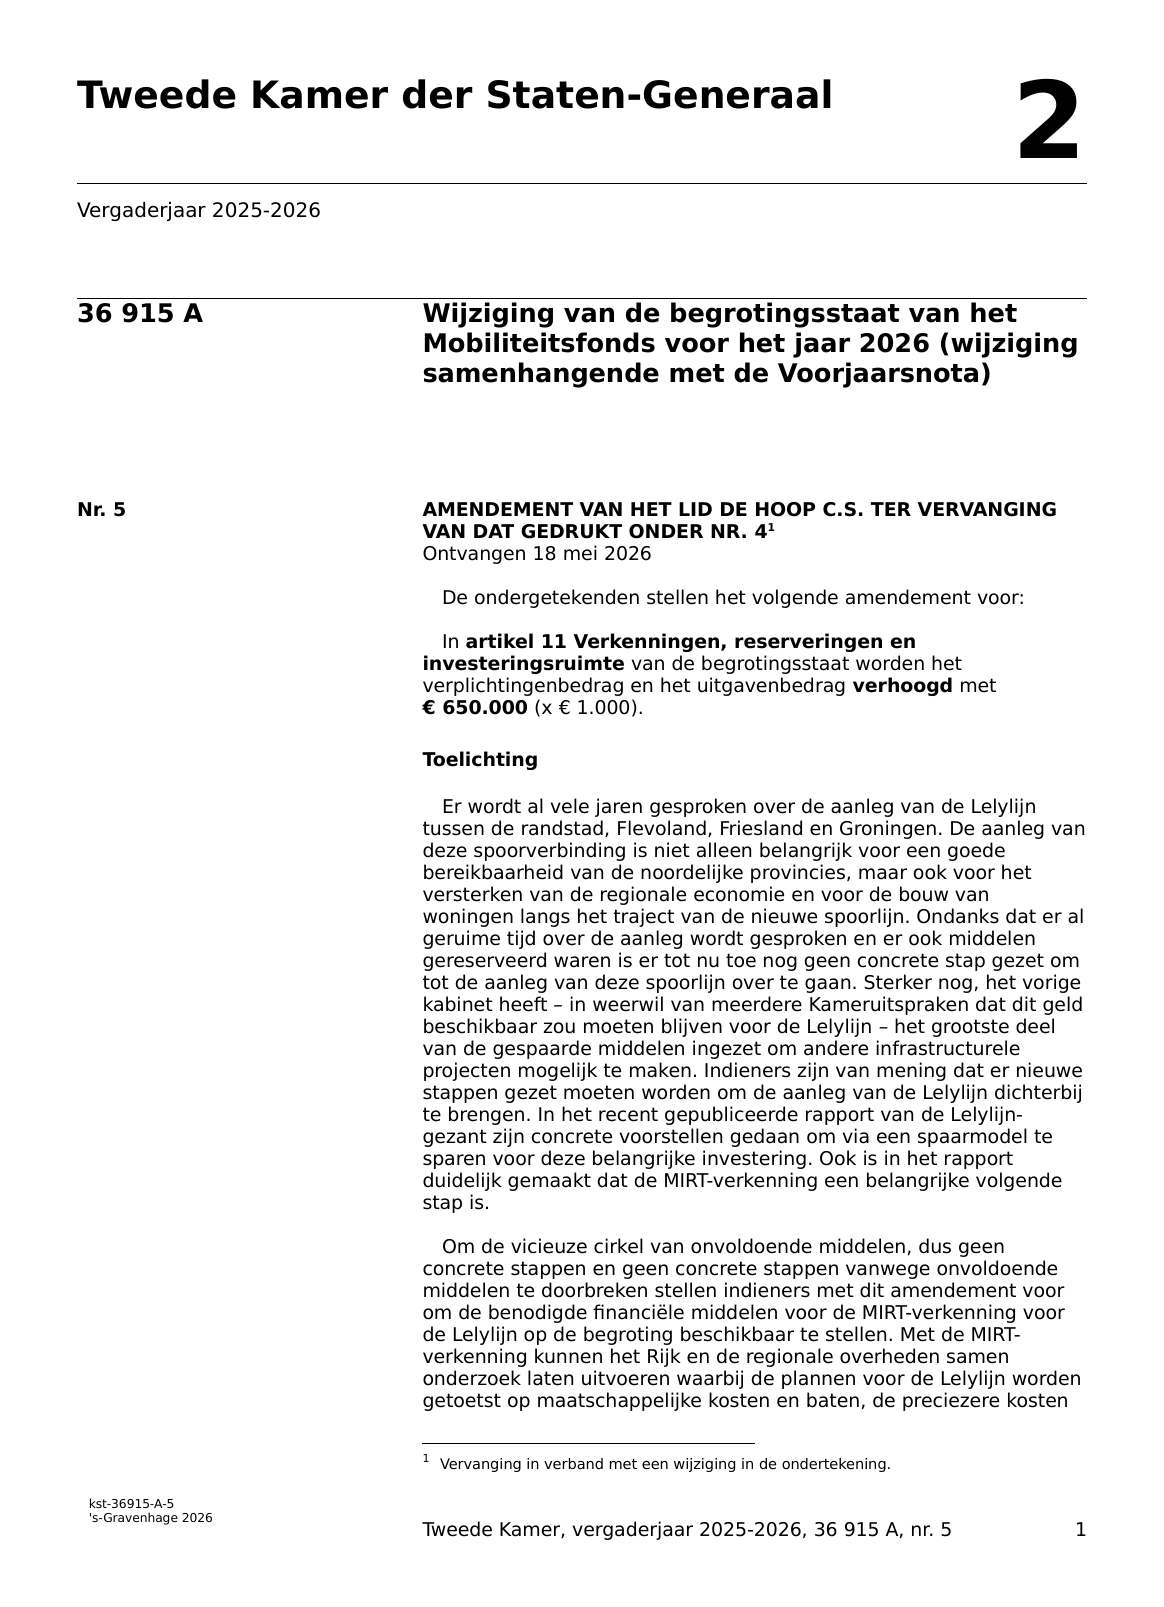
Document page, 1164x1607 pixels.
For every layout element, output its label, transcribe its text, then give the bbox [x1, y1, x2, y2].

text Vervanging in verband met een wijziging in de ondertekening. [422, 1452, 1087, 1474]
text 's-Gravenhage 2026 [88, 1511, 323, 1525]
subtitle 36 915 A Wijziging van de begrotingsstaat van het Mobiliteitsfonds voor het jaar 2026 (wijziging samenhangende met de Voorjaarsnota) [77, 299, 1087, 388]
subtitle Toelichting [422, 749, 1087, 771]
text Om de vicieuze cirkel van onvoldoende middelen, dus geen concrete stappen en geen concrete stappen vanwege onvoldoende middelen te doorbreken stellen indieners met dit amendement voor om de benodigde financiële middelen voor de MIRT-verkenning voor de Lelylijn op de begroting beschikbaar te stellen. Met de MIRT-verkenning kunnen het Rijk en de regionale overheden samen onderzoek laten uitvoeren waarbij de plannen voor de Lelylijn worden getoetst op maatschappelijke kosten en baten, de preciezere kosten [422, 1236, 1087, 1412]
table_header 2 [886, 59, 1087, 183]
text Er wordt al vele jaren gesproken over de aanleg van de Lelylijn tussen de randstad, Flevoland, Friesland en Groningen. De aanleg van deze spoorverbinding is niet alleen belangrijk voor een goede bereikbaarheid van de noordelijke provincies, maar ook voor het versterken van de regionale economie en voor de bouw van woningen langs het traject van de nieuwe spoorlijn. Ondanks dat er al geruime tijd over de aanleg wordt gesproken en er ook middelen gereserveerd waren is er tot nu toe nog geen concrete stap gezet om tot de aanleg van deze spoorlijn over te gaan. Sterker nog, het vorige kabinet heeft – in weerwil van meerdere Kameruitspraken dat dit geld beschikbaar zou moeten blijven voor de Lelylijn – het grootste deel van de gespaarde middelen ingezet om andere infrastructurele projecten mogelijk te maken. Indieners zijn van mening dat er nieuwe stappen gezet moeten worden om de aanleg van de Lelylijn dichterbij te brengen. In het recent gepubliceerde rapport van de Lelylijn-gezant zijn concrete voorstellen gedaan om via een spaarmodel te sparen voor deze belangrijke investering. Ook is in het rapport duidelijk gemaakt dat de MIRT-verkenning een belangrijke volgende stap is. [422, 796, 1087, 1214]
table_cell Vergaderjaar 2025-2026 [77, 184, 1087, 298]
text In artikel 11 Verkenningen, reserveringen en investeringsruimte van de begrotingsstaat worden het verplichtingenbedrag en het uitgavenbedrag verhoogd met € 650.000 (x € 1.000). [422, 631, 1087, 719]
subtitle Nr. 5 AMENDEMENT VAN HET LID DE HOOP C.S. TER VERVANGING VAN DAT GEDRUKT ONDER NR. 4 [77, 499, 1087, 543]
table_header Tweede Kamer der Staten-Generaal [77, 59, 886, 183]
text De ondergetekenden stellen het volgende amendement voor: [422, 587, 1087, 609]
text Ontvangen 18 mei 2026 [422, 543, 1087, 565]
text kst-36915-A-5 [88, 1497, 323, 1511]
